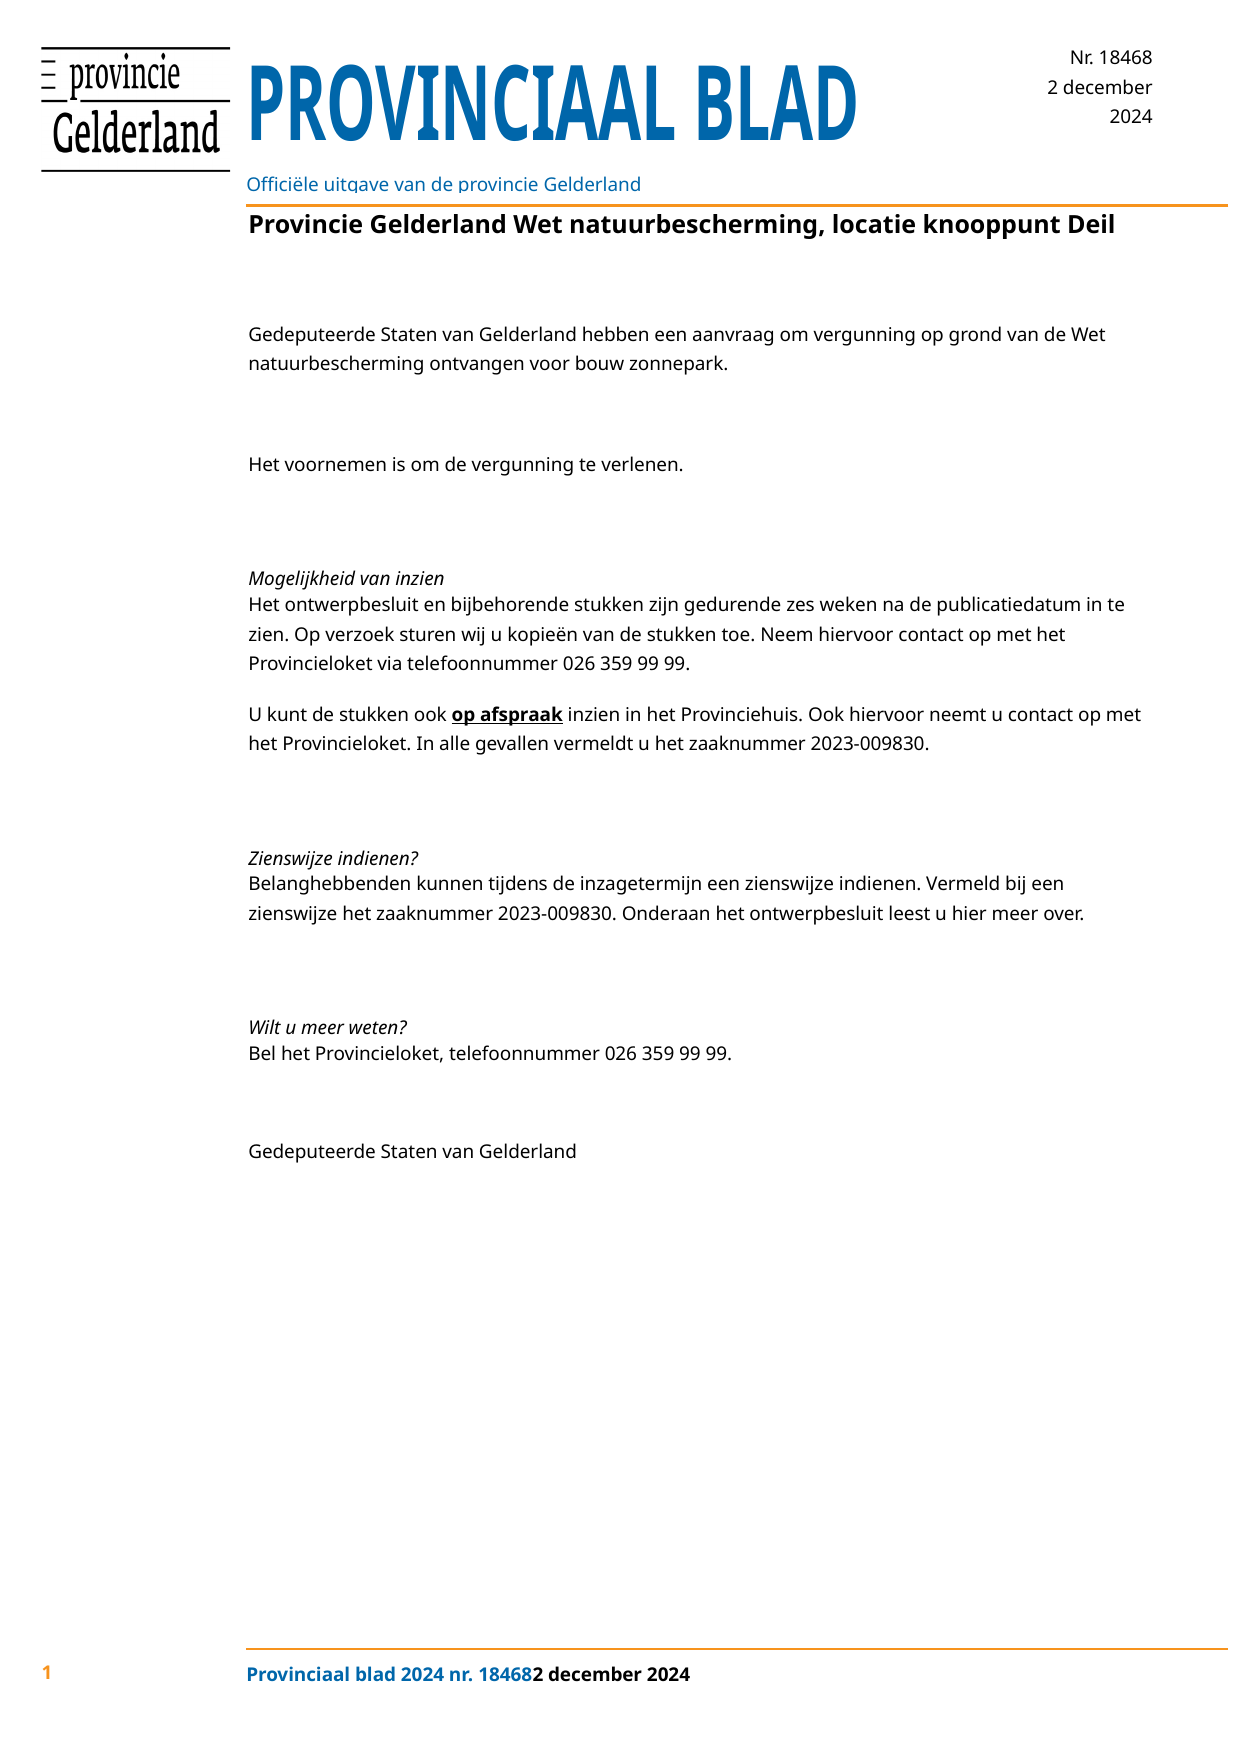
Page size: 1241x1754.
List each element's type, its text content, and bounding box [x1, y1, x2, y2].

text Provincie Gelderland Wet natuurbescherming, locatie knooppunt Deil [248, 207, 1152, 241]
text Mogelijkheid van inzien [248, 566, 1152, 591]
text Het voornemen is om de vergunning te verlenen. [248, 451, 1152, 477]
text Wilt u meer weten? [248, 1014, 1152, 1040]
text Gedeputeerde Staten van Gelderland [248, 1138, 1152, 1164]
picture [41, 47, 231, 172]
text Het ontwerpbesluit en bijbehorende stukken zijn gedurende zes weken na de publicatiedatum in te zien. Op verzoek sturen wij u kopieën van de stukken toe. Neem hiervoor contact op met het Provincieloket via telefoonnummer 026 359 99 99. [248, 591, 1152, 676]
text Bel het Provincieloket, telefoonnummer 026 359 99 99. [248, 1040, 1152, 1066]
text Belanghebbenden kunnen tijdens de inzagetermijn een zienswijze indienen. Vermeld bij een zienswijze het zaaknummer 2023-009830. Onderaan het ontwerpbesluit leest u hier meer over. [248, 871, 1152, 926]
text Zienswijze indienen? [248, 845, 1152, 871]
text U kunt de stukken ook op afspraak inzien in het Provinciehuis. Ook hiervoor neemt u contact op met het Provincieloket. In alle gevallen vermeldt u het zaaknummer 2023-009830. [248, 701, 1152, 756]
text Gedeputeerde Staten van Gelderland hebben een aanvraag om vergunning op grond van de Wet natuurbescherming ontvangen voor bouw zonnepark. [248, 321, 1152, 376]
